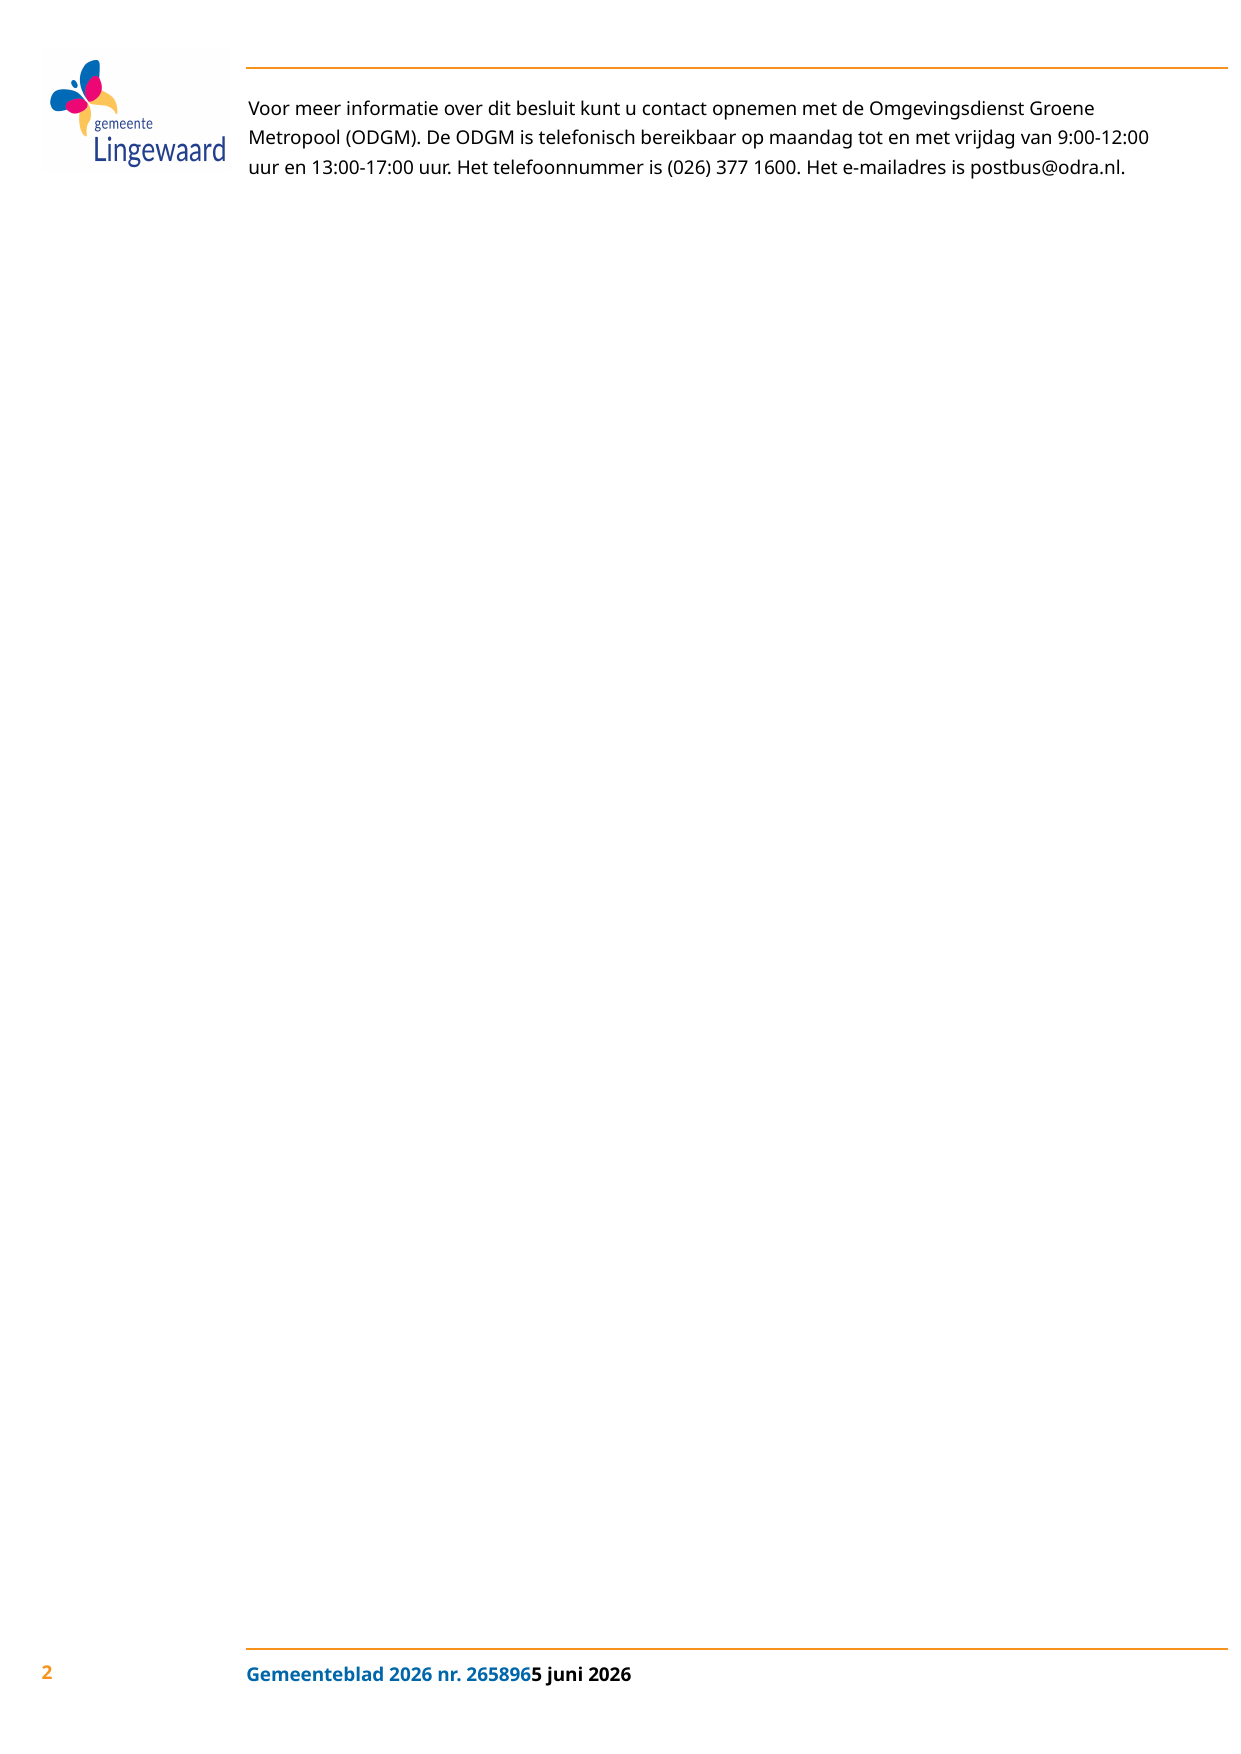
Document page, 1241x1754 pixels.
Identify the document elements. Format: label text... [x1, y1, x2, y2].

picture [41, 47, 231, 172]
text Voor meer informatie over dit besluit kunt u contact opnemen met de Omgevingsdienst Groene Metropool (ODGM). De ODGM is telefonisch bereikbaar op maandag tot en met vrijdag van 9:00-12:00 uur en 13:00-17:00 uur. Het telefoonnummer is (026) 377 1600. Het e-mailadres is postbus@odra.nl. [248, 95, 1152, 180]
